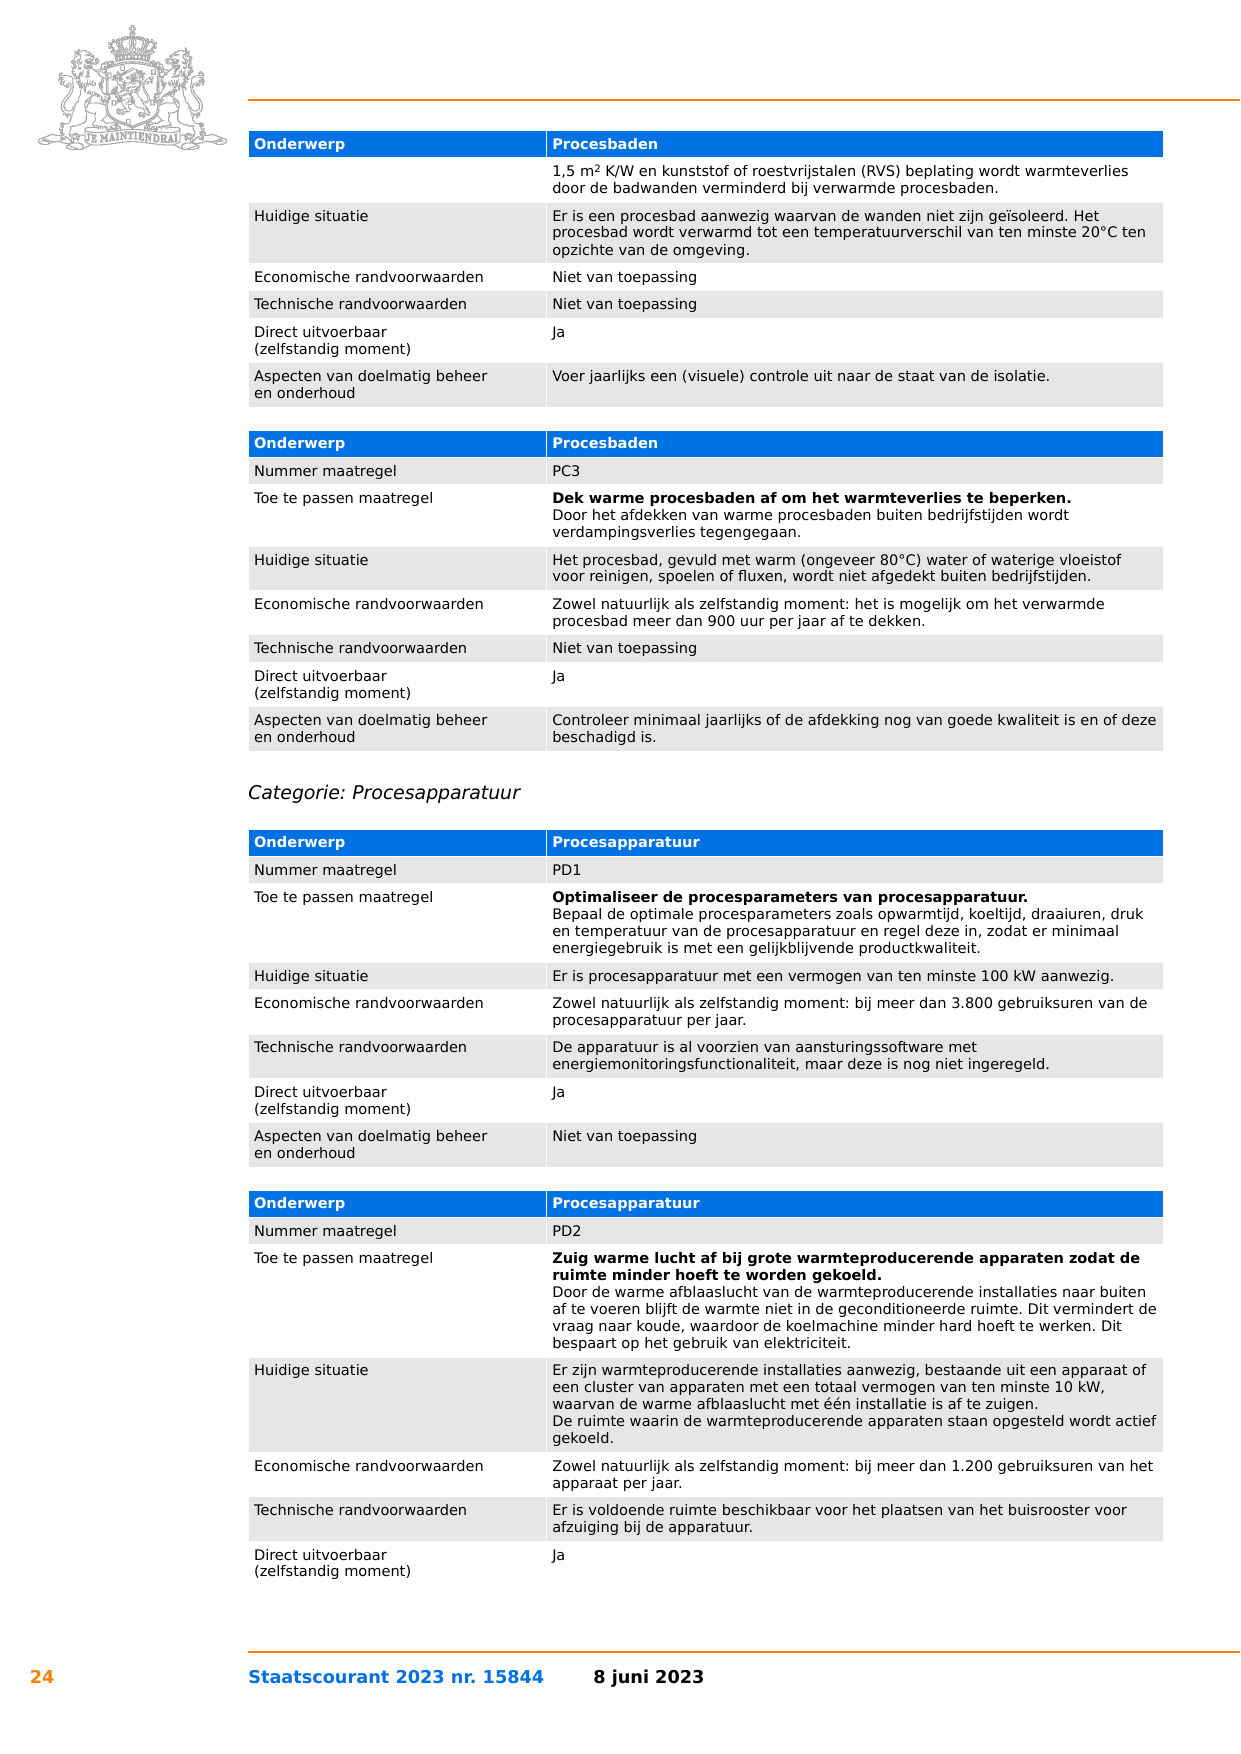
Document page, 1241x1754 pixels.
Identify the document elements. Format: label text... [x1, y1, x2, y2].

table_cell Niet van toepassing [547, 635, 1163, 662]
table_cell Technische randvoorwaarden [249, 291, 546, 318]
table_cell Aspecten van doelmatig beheer en onderhoud [249, 363, 546, 407]
table_cell Huidige situatie [249, 963, 546, 989]
table_cell Niet van toepassing [547, 1123, 1163, 1167]
table_cell Aspecten van doelmatig beheer en onderhoud [249, 1123, 546, 1167]
table_cell Niet van toepassing [547, 264, 1163, 290]
table_header Procesapparatuur [547, 830, 1163, 856]
table_cell Er is procesapparatuur met een vermogen van ten minste 100 kW aanwezig. [547, 963, 1163, 989]
table_cell Zowel natuurlijk als zelfstandig moment: bij meer dan 3.800 gebruiksuren van de procesapparatuur per jaar. [547, 990, 1163, 1033]
subtitle Categorie: Procesapparatuur [248, 782, 1163, 803]
table_cell Niet van toepassing [547, 291, 1163, 318]
table_cell Technische randvoorwaarden [249, 1497, 546, 1541]
table_cell Er zijn warmteproducerende installaties aanwezig, bestaande uit een apparaat of een cluster van apparaten met een totaal vermogen van ten minste 10 kW, waarvan de warme afblaaslucht met één installatie is af te zuigen. De ruimte waarin de warmteproducerende apparaten staan opgesteld wordt actief gekoeld. [547, 1358, 1163, 1452]
table_header Onderwerp [249, 1191, 546, 1217]
table_cell Controleer minimaal jaarlijks of de afdekking nog van goede kwaliteit is en of deze beschadigd is. [547, 707, 1163, 751]
table_cell Nummer maatregel [249, 857, 546, 883]
table_cell Aspecten van doelmatig beheer en onderhoud [249, 707, 546, 751]
table_cell Direct uitvoerbaar (zelfstandig moment) [249, 663, 546, 706]
table_cell Ja [547, 663, 1163, 706]
table_cell Technische randvoorwaarden [249, 635, 546, 662]
picture [38, 25, 227, 150]
table_cell Economische randvoorwaarden [249, 990, 546, 1033]
table_cell [249, 158, 546, 202]
table_cell Economische randvoorwaarden [249, 264, 546, 290]
table_cell Zowel natuurlijk als zelfstandig moment: bij meer dan 1.200 gebruiksuren van het apparaat per jaar. [547, 1453, 1163, 1496]
table_cell Dek warme procesbaden af om het warmteverlies te beperken. Door het afdekken van warme procesbaden buiten bedrijfstijden wordt verdampingsverlies tegengegaan. [547, 485, 1163, 546]
table_cell Zuig warme lucht af bij grote warmteproducerende apparaten zodat de ruimte minder hoeft te worden gekoeld. Door de warme afblaaslucht van de warmteproducerende installaties naar buiten af te voeren blijft de warmte niet in de geconditioneerde ruimte. Dit vermindert de vraag naar koude, waardoor de koelmachine minder hard hoeft te werken. Dit bespaart op het gebruik van elektriciteit. [547, 1245, 1163, 1357]
table_cell Optimaliseer de procesparameters van procesapparatuur. Bepaal de optimale procesparameters zoals opwarmtijd, koeltijd, draaiuren, druk en temperatuur van de procesapparatuur en regel deze in, zodat er minimaal energiegebruik is met een gelijkblijvende productkwaliteit. [547, 884, 1163, 962]
table_cell 1,5 m2 K/W en kunststof of roestvrijstalen (RVS) beplating wordt warmteverlies door de badwanden verminderd bij verwarmde procesbaden. [547, 158, 1163, 202]
table_header Procesbaden [547, 131, 1163, 157]
table_cell Economische randvoorwaarden [249, 1453, 546, 1496]
table_header Onderwerp [249, 431, 546, 457]
table_header Procesbaden [547, 431, 1163, 457]
table_cell Nummer maatregel [249, 1218, 546, 1244]
table_cell De apparatuur is al voorzien van aansturingssoftware met energiemonitoringsfunctionaliteit, maar deze is nog niet ingeregeld. [547, 1035, 1163, 1078]
table_cell Voer jaarlijks een (visuele) controle uit naar de staat van de isolatie. [547, 363, 1163, 407]
table_cell Er is voldoende ruimte beschikbaar voor het plaatsen van het buisrooster voor afzuiging bij de apparatuur. [547, 1497, 1163, 1541]
table_cell Nummer maatregel [249, 458, 546, 484]
table_cell Toe te passen maatregel [249, 884, 546, 962]
table_cell Toe te passen maatregel [249, 485, 546, 546]
table_cell Direct uitvoerbaar (zelfstandig moment) [249, 1542, 546, 1585]
table_cell Huidige situatie [249, 1358, 546, 1452]
table_cell Huidige situatie [249, 547, 546, 590]
table_cell Het procesbad, gevuld met warm (ongeveer 80°C) water of waterige vloeistof voor reinigen, spoelen of fluxen, wordt niet afgedekt buiten bedrijfstijden. [547, 547, 1163, 590]
table_cell Ja [547, 1542, 1163, 1585]
table_cell Zowel natuurlijk als zelfstandig moment: het is mogelijk om het verwarmde procesbad meer dan 900 uur per jaar af te dekken. [547, 591, 1163, 634]
table_header Onderwerp [249, 131, 546, 157]
table_cell Huidige situatie [249, 203, 546, 263]
table_cell Technische randvoorwaarden [249, 1035, 546, 1078]
table_header Procesapparatuur [547, 1191, 1163, 1217]
table_cell Er is een procesbad aanwezig waarvan de wanden niet zijn geïsoleerd. Het procesbad wordt verwarmd tot een temperatuurverschil van ten minste 20°C ten opzichte van de omgeving. [547, 203, 1163, 263]
table_header Onderwerp [249, 830, 546, 856]
table_cell Ja [547, 319, 1163, 362]
table_cell PD2 [547, 1218, 1163, 1244]
table_cell PC3 [547, 458, 1163, 484]
table_cell Ja [547, 1079, 1163, 1122]
table_cell Toe te passen maatregel [249, 1245, 546, 1357]
table_cell Direct uitvoerbaar (zelfstandig moment) [249, 1079, 546, 1122]
table_cell Direct uitvoerbaar (zelfstandig moment) [249, 319, 546, 362]
table_cell Economische randvoorwaarden [249, 591, 546, 634]
table_cell PD1 [547, 857, 1163, 883]
